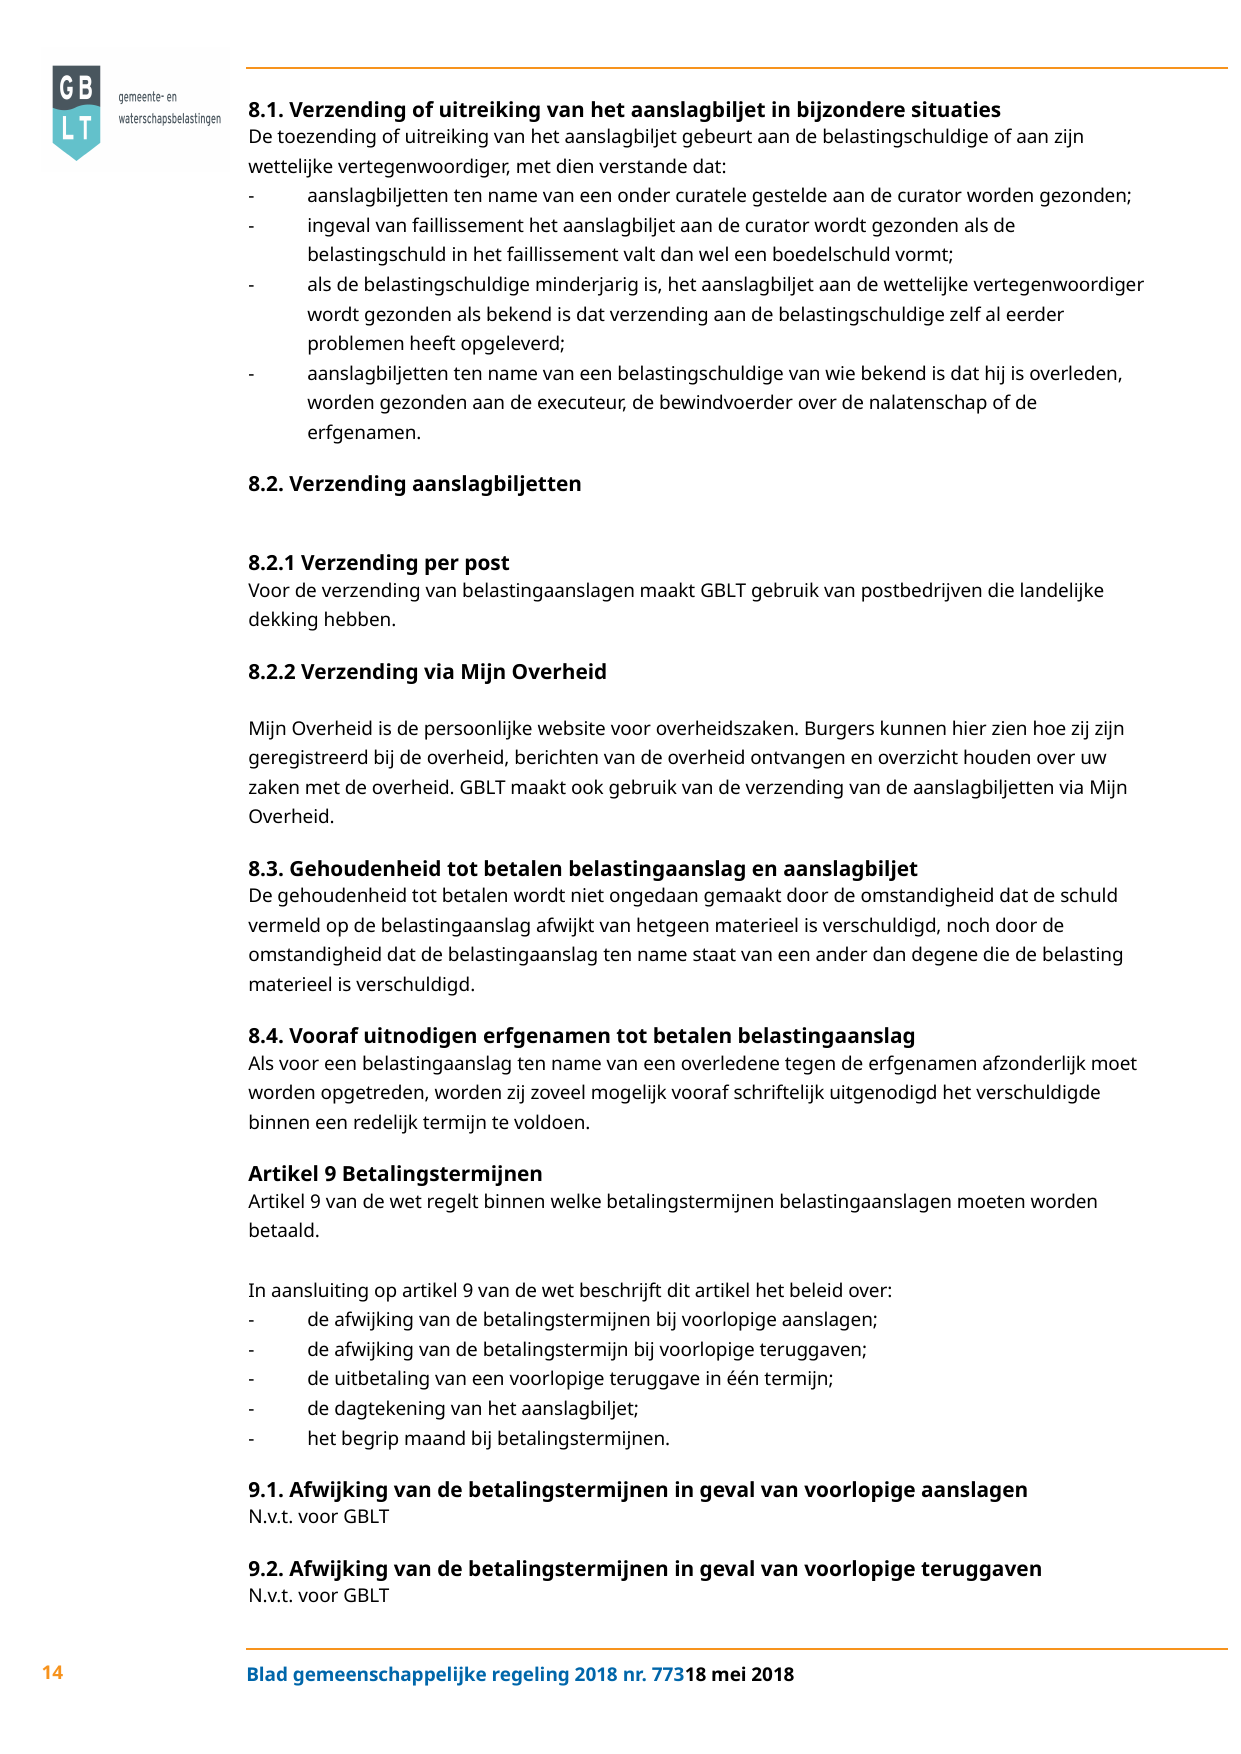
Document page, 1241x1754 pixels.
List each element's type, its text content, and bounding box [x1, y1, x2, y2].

text 9.1. Afwijking van de betalingstermijnen in geval van voorlopige aanslagen [248, 1475, 1152, 1503]
text 8.2.1 Verzending per post [248, 548, 1152, 577]
list aanslagbiljetten ten name van een onder curatele gestelde aan de curator worden gezonden; [248, 182, 1152, 208]
text In aansluiting op artikel 9 van de wet beschrijft dit artikel het beleid over: [248, 1277, 1152, 1302]
list het begrip maand bij betalingstermijnen. [248, 1425, 1152, 1450]
list de dagtekening van het aanslagbiljet; [248, 1395, 1152, 1421]
text 8.2. Verzending aanslagbiljetten [248, 469, 1152, 498]
list als de belastingschuldige minderjarig is, het aanslagbiljet aan de wettelijke vertegenwoordiger wordt gezonden als bekend is dat verzending aan de belastingschuldige zelf al eerder problemen heeft opgeleverd; [248, 271, 1152, 356]
list de afwijking van de betalingstermijn bij voorlopige teruggaven; [248, 1336, 1152, 1362]
text 8.4. Vooraf uitnodigen erfgenamen tot betalen belastingaanslag [248, 1022, 1152, 1050]
text 8.3. Gehoudenheid tot betalen belastingaanslag en aanslagbiljet [248, 854, 1152, 882]
list aanslagbiljetten ten name van een belastingschuldige van wie bekend is dat hij is overleden, worden gezonden aan de executeur, de bewindvoerder over de nalatenschap of de erfgenamen. [248, 360, 1152, 445]
text Artikel 9 van de wet regelt binnen welke betalingstermijnen belastingaanslagen moeten worden betaald. [248, 1188, 1152, 1243]
text Artikel 9 Betalingstermijnen [248, 1159, 1152, 1188]
picture [41, 47, 231, 172]
text N.v.t. voor GBLT [248, 1582, 1152, 1608]
list de uitbetaling van een voorlopige teruggave in één termijn; [248, 1366, 1152, 1391]
text De toezending of uitreiking van het aanslagbiljet gebeurt aan de belastingschuldige of aan zijn wettelijke vertegenwoordiger, met dien verstande dat: [248, 123, 1152, 178]
text Mijn Overheid is de persoonlijke website voor overheidszaken. Burgers kunnen hier zien hoe zij zijn geregistreerd bij de overheid, berichten van de overheid ontvangen en overzicht houden over uw zaken met de overheid. GBLT maakt ook gebruik van de verzending van de aanslagbiljetten via Mijn Overheid. [248, 715, 1152, 829]
text 8.1. Verzending of uitreiking van het aanslagbiljet in bijzondere situaties [248, 95, 1152, 123]
text 8.2.2 Verzending via Mijn Overheid [248, 657, 1152, 685]
text Als voor een belastingaanslag ten name van een overledene tegen de erfgenamen afzonderlijk moet worden opgetreden, worden zij zoveel mogelijk vooraf schriftelijk uitgenodigd het verschuldigde binnen een redelijk termijn te voldoen. [248, 1050, 1152, 1135]
text Voor de verzending van belastingaanslagen maakt GBLT gebruik van postbedrijven die landelijke dekking hebben. [248, 577, 1152, 632]
list ingeval van faillissement het aanslagbiljet aan de curator wordt gezonden als de belastingschuld in het faillissement valt dan wel een boedelschuld vormt; [248, 212, 1152, 267]
text De gehoudenheid tot betalen wordt niet ongedaan gemaakt door de omstandigheid dat de schuld vermeld op de belastingaanslag afwijkt van hetgeen materieel is verschuldigd, noch door de omstandigheid dat de belastingaanslag ten name staat van een ander dan degene die de belasting materieel is verschuldigd. [248, 882, 1152, 997]
list de afwijking van de betalingstermijnen bij voorlopige aanslagen; [248, 1306, 1152, 1332]
text 9.2. Afwijking van de betalingstermijnen in geval van voorlopige teruggaven [248, 1554, 1152, 1582]
text N.v.t. voor GBLT [248, 1503, 1152, 1529]
